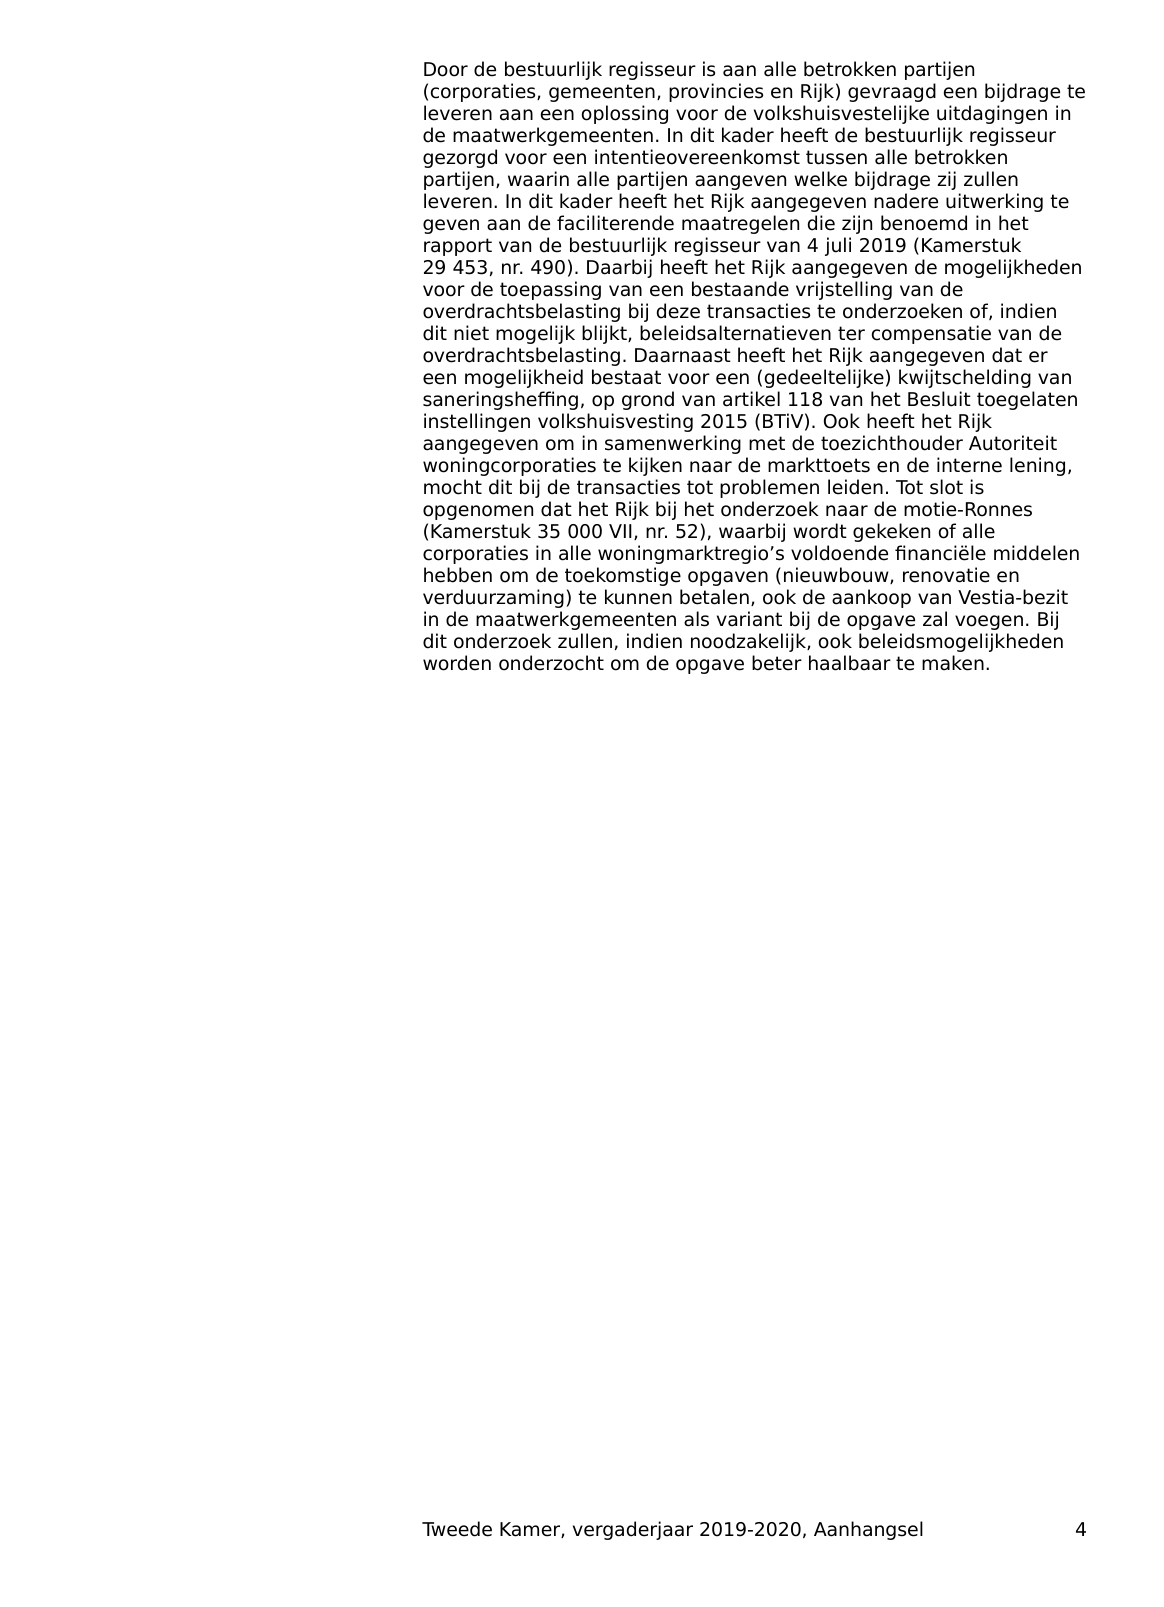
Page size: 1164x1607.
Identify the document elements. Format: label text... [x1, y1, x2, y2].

text Door de bestuurlijk regisseur is aan alle betrokken partijen (corporaties, gemeenten, provincies en Rijk) gevraagd een bijdrage te leveren aan een oplossing voor de volkshuisvestelijke uitdagingen in de maatwerkgemeenten. In dit kader heeft de bestuurlijk regisseur gezorgd voor een intentieovereenkomst tussen alle betrokken partijen, waarin alle partijen aangeven welke bijdrage zij zullen leveren. In dit kader heeft het Rijk aangegeven nadere uitwerking te geven aan de faciliterende maatregelen die zijn benoemd in het rapport van de bestuurlijk regisseur van 4 juli 2019 (Kamerstuk 29 453, nr. 490). Daarbij heeft het Rijk aangegeven de mogelijkheden voor de toepassing van een bestaande vrijstelling van de overdrachtsbelasting bij deze transacties te onderzoeken of, indien dit niet mogelijk blijkt, beleidsalternatieven ter compensatie van de overdrachtsbelasting. Daarnaast heeft het Rijk aangegeven dat er een mogelijkheid bestaat voor een (gedeeltelijke) kwijtschelding van saneringsheffing, op grond van artikel 118 van het Besluit toegelaten instellingen volkshuisvesting 2015 (BTiV). Ook heeft het Rijk aangegeven om in samenwerking met de toezichthouder Autoriteit woningcorporaties te kijken naar de markttoets en de interne lening, mocht dit bij de transacties tot problemen leiden. Tot slot is opgenomen dat het Rijk bij het onderzoek naar de motie-Ronnes (Kamerstuk 35 000 VII, nr. 52), waarbij wordt gekeken of alle corporaties in alle woningmarktregio’s voldoende financiële middelen hebben om de toekomstige opgaven (nieuwbouw, renovatie en verduurzaming) te kunnen betalen, ook de aankoop van Vestia-bezit in de maatwerkgemeenten als variant bij de opgave zal voegen. Bij dit onderzoek zullen, indien noodzakelijk, ook beleidsmogelijkheden worden onderzocht om de opgave beter haalbaar te maken. [422, 59, 1087, 674]
